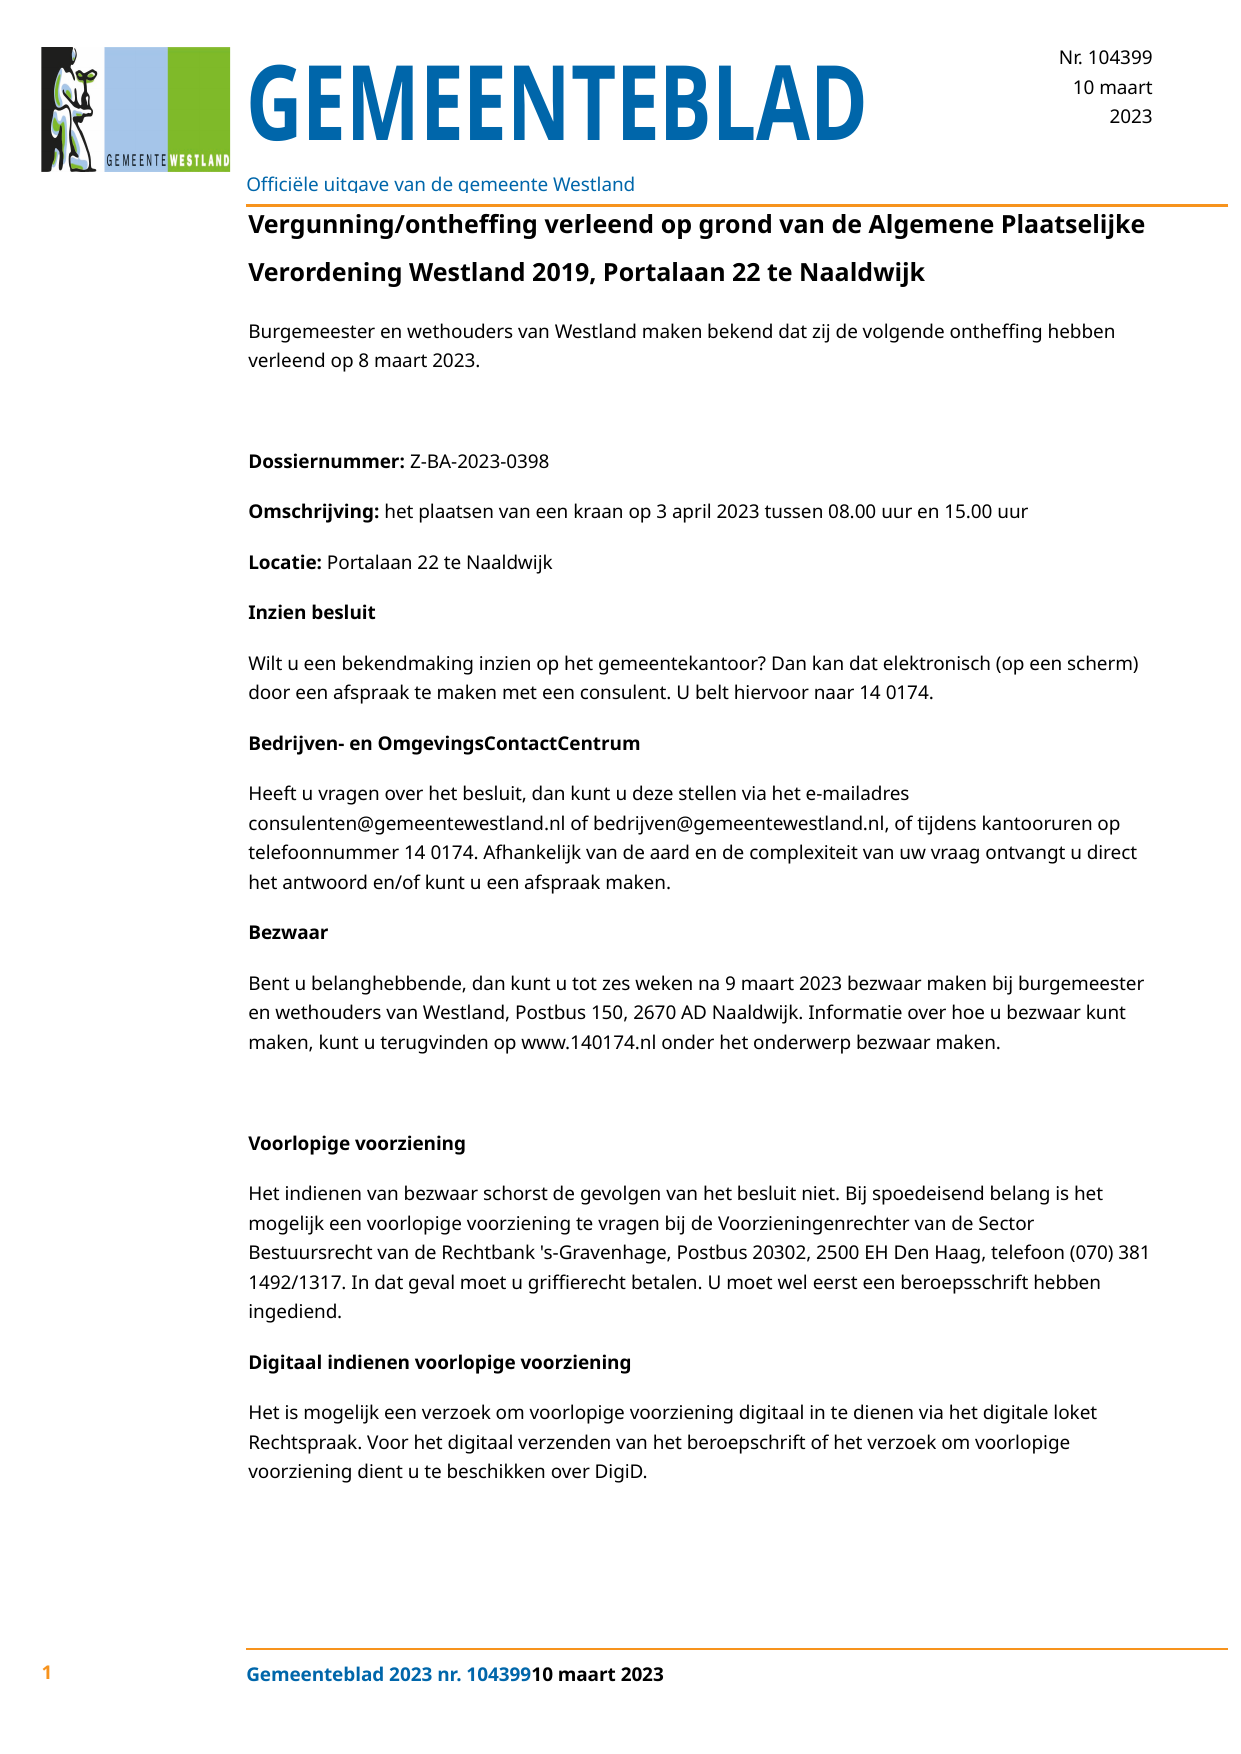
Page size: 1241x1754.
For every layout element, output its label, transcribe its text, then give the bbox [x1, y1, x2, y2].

text Wilt u een bekendmaking inzien op het gemeentekantoor? Dan kan dat elektronisch (op een scherm) door een afspraak te maken met een consulent. U belt hiervoor naar 14 0174. [248, 650, 1152, 705]
text Bent u belanghebbende, dan kunt u tot zes weken na 9 maart 2023 bezwaar maken bij burgemeester en wethouders van Westland, Postbus 150, 2670 AD Naaldwijk. Informatie over hoe u bezwaar kunt maken, kunt u terugvinden op www.140174.nl onder het onderwerp bezwaar maken. [248, 970, 1152, 1055]
text Bezwaar [248, 919, 1152, 945]
text Dossiernummer: Z-BA-2023-0398 [248, 448, 1152, 474]
text Locatie: Portalaan 22 te Naaldwijk [248, 549, 1152, 575]
picture [41, 47, 231, 172]
text Burgemeester en wethouders van Westland maken bekend dat zij de volgende ontheffing hebben verleend op 8 maart 2023. [248, 318, 1152, 373]
text Heeft u vragen over het besluit, dan kunt u deze stellen via het e-mailadres consulenten@gemeentewestland.nl of bedrijven@gemeentewestland.nl, of tijdens kantooruren op telefoonnummer 14 0174. Afhankelijk van de aard en de complexiteit van uw vraag ontvangt u direct het antwoord en/of kunt u een afspraak maken. [248, 780, 1152, 895]
text Vergunning/ontheffing verleend op grond van de Algemene Plaatselijke Verordening Westland 2019, Portalaan 22 te Naaldwijk [248, 207, 1152, 288]
text Het indienen van bezwaar schorst de gevolgen van het besluit niet. Bij spoedeisend belang is het mogelijk een voorlopige voorziening te vragen bij de Voorzieningenrechter van de Sector Bestuursrecht van de Rechtbank 's-Gravenhage, Postbus 20302, 2500 EH Den Haag, telefoon (070) 381 1492/1317. In dat geval moet u griffierecht betalen. U moet wel eerst een beroepsschrift hebben ingediend. [248, 1180, 1152, 1324]
text Digitaal indienen voorlopige voorziening [248, 1349, 1152, 1375]
text Voorlopige voorziening [248, 1130, 1152, 1156]
text Bedrijven- en OmgevingsContactCentrum [248, 730, 1152, 756]
text Het is mogelijk een verzoek om voorlopige voorziening digitaal in te dienen via het digitale loket Rechtspraak. Voor het digitaal verzenden van het beroepschrift of het verzoek om voorlopige voorziening dient u te beschikken over DigiD. [248, 1399, 1152, 1484]
text Inzien besluit [248, 599, 1152, 625]
text Omschrijving: het plaatsen van een kraan op 3 april 2023 tussen 08.00 uur en 15.00 uur [248, 499, 1152, 524]
